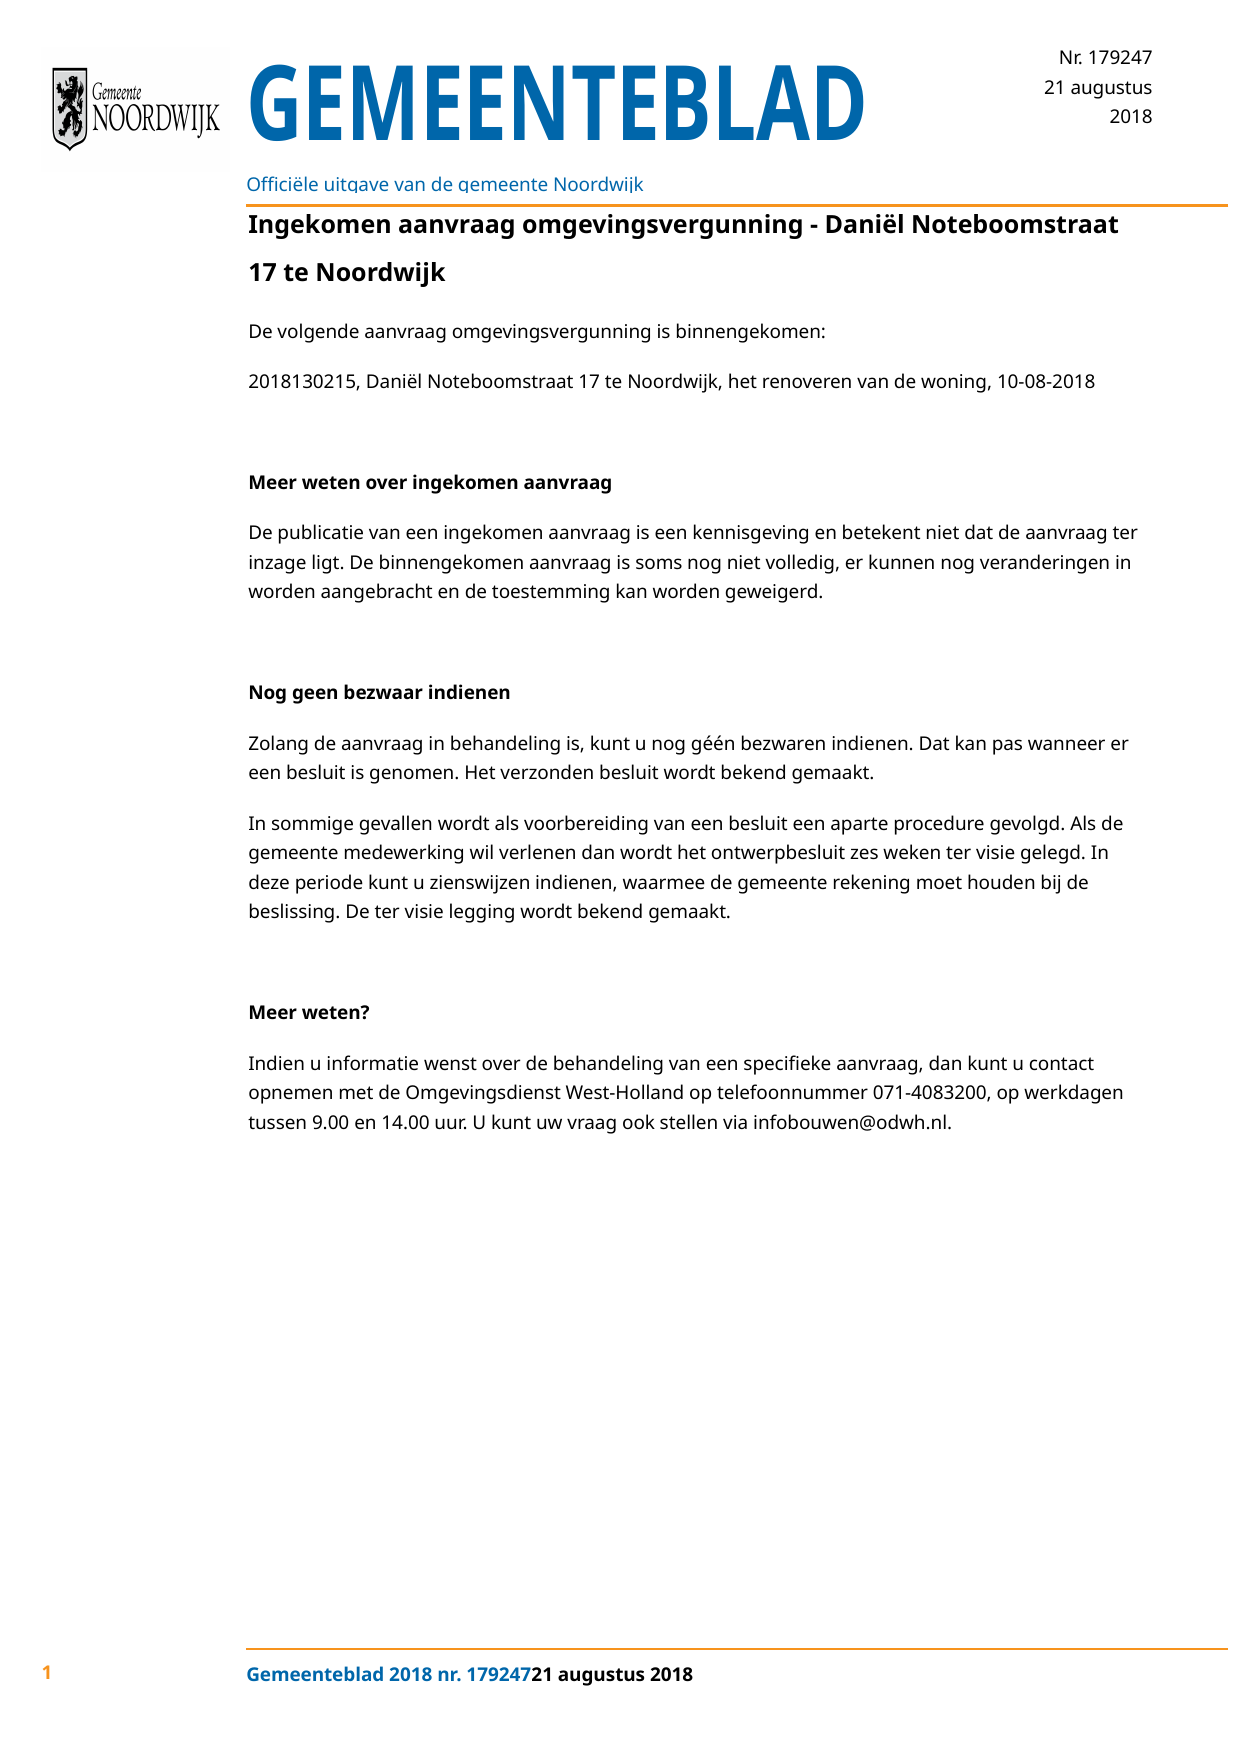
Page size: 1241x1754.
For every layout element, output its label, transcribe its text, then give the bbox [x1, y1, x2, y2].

text De volgende aanvraag omgevingsvergunning is binnengekomen: [248, 318, 1152, 344]
text Zolang de aanvraag in behandeling is, kunt u nog géén bezwaren indienen. Dat kan pas wanneer er een besluit is genomen. Het verzonden besluit wordt bekend gemaakt. [248, 730, 1152, 785]
text In sommige gevallen wordt als voorbereiding van een besluit een aparte procedure gevolgd. Als de gemeente medewerking wil verlenen dan wordt het ontwerpbesluit zes weken ter visie gelegd. In deze periode kunt u zienswijzen indienen, waarmee de gemeente rekening moet houden bij de beslissing. De ter visie legging wordt bekend gemaakt. [248, 810, 1152, 924]
text Nog geen bezwaar indienen [248, 679, 1152, 705]
text Indien u informatie wenst over de behandeling van een specifieke aanvraag, dan kunt u contact opnemen met de Omgevingsdienst West-Holland op telefoonnummer 071-4083200, op werkdagen tussen 9.00 en 14.00 uur. U kunt uw vraag ook stellen via infobouwen@odwh.nl. [248, 1050, 1152, 1135]
text Ingekomen aanvraag omgevingsvergunning - Daniël Noteboomstraat 17 te Noordwijk [248, 207, 1152, 288]
text 2018130215, Daniël Noteboomstraat 17 te Noordwijk, het renoveren van de woning, 10-08-2018 [248, 368, 1152, 394]
text Meer weten? [248, 999, 1152, 1025]
text Meer weten over ingekomen aanvraag [248, 469, 1152, 495]
picture [41, 47, 231, 172]
text De publicatie van een ingekomen aanvraag is een kennisgeving en betekent niet dat de aanvraag ter inzage ligt. De binnengekomen aanvraag is soms nog niet volledig, er kunnen nog veranderingen in worden aangebracht en de toestemming kan worden geweigerd. [248, 519, 1152, 604]
